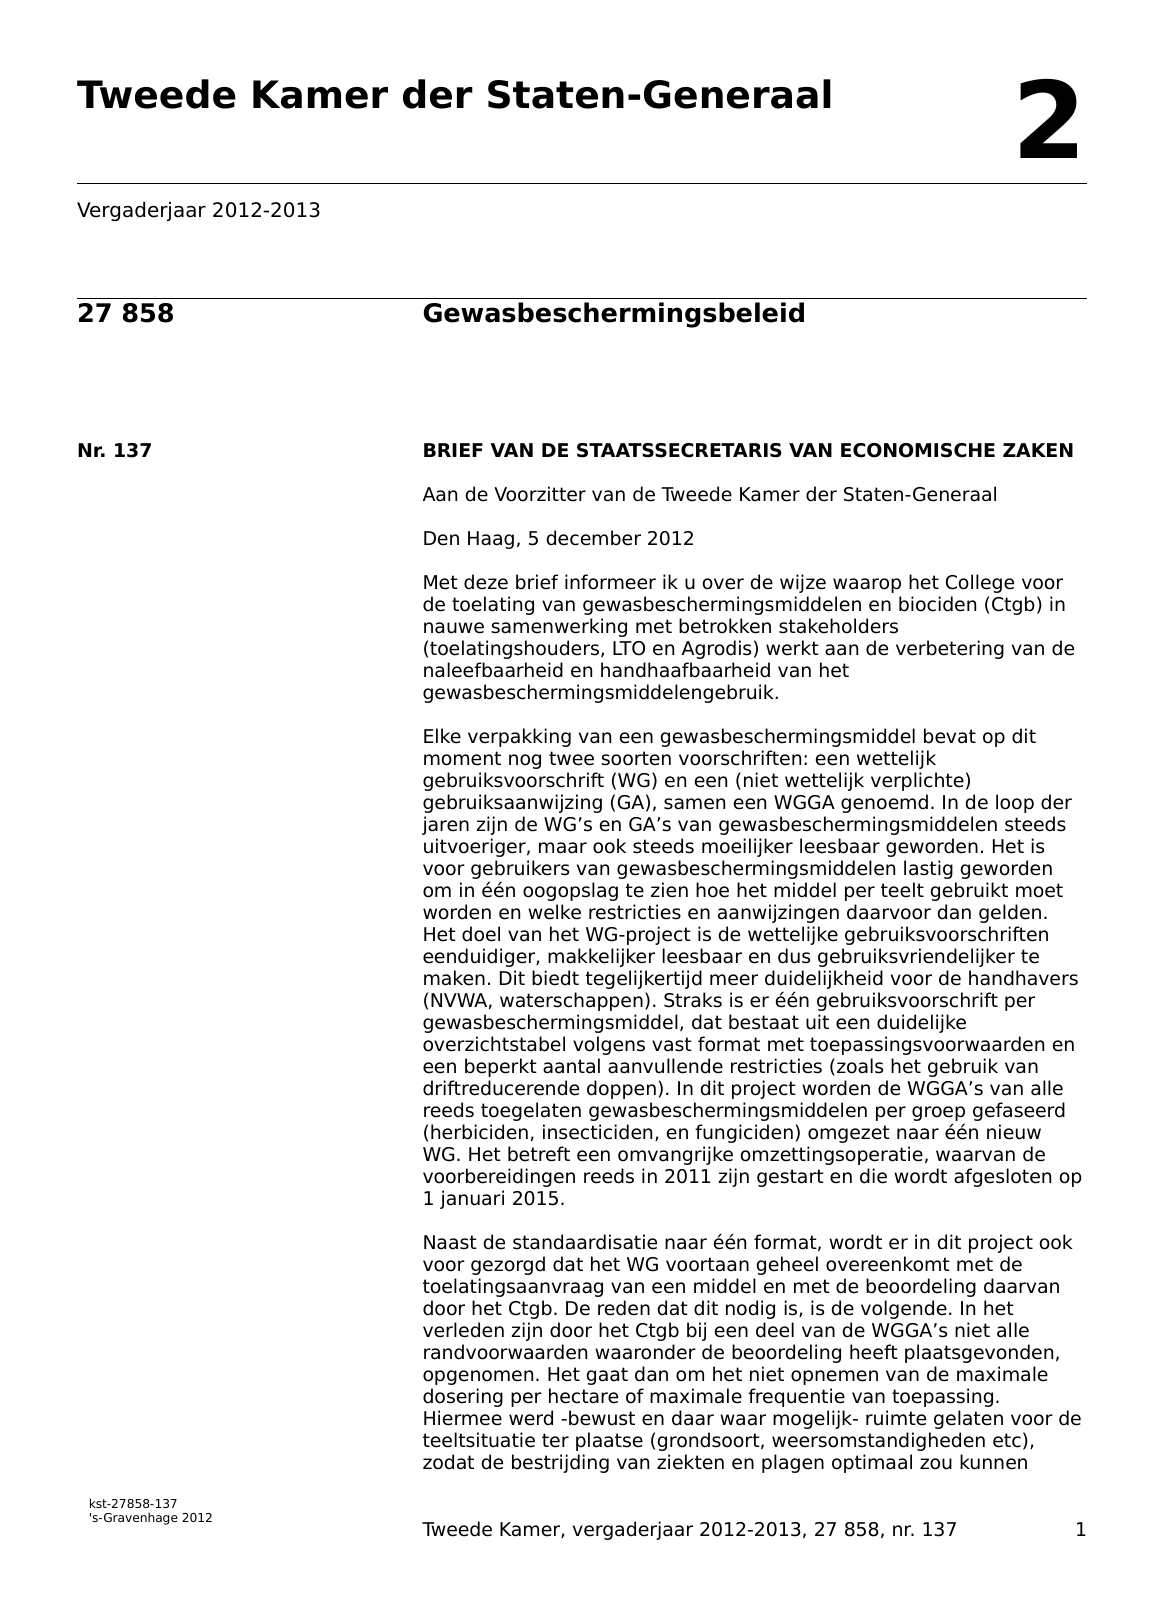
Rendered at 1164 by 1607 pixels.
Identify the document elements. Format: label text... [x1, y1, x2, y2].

text Elke verpakking van een gewasbeschermingsmiddel bevat op dit moment nog twee soorten voorschriften: een wettelijk gebruiksvoorschrift (WG) en een (niet wettelijk verplichte) gebruiksaanwijzing (GA), samen een WGGA genoemd. In de loop der jaren zijn de WG’s en GA’s van gewasbeschermingsmiddelen steeds uitvoeriger, maar ook steeds moeilijker leesbaar geworden. Het is voor gebruikers van gewasbeschermingsmiddelen lastig geworden om in één oogopslag te zien hoe het middel per teelt gebruikt moet worden en welke restricties en aanwijzingen daarvoor dan gelden. Het doel van het WG-project is de wettelijke gebruiksvoorschriften eenduidiger, makkelijker leesbaar en dus gebruiksvriendelijker te maken. Dit biedt tegelijkertijd meer duidelijkheid voor de handhavers (NVWA, waterschappen). Straks is er één gebruiksvoorschrift per gewasbeschermingsmiddel, dat bestaat uit een duidelijke overzichtstabel volgens vast format met toepassingsvoorwaarden en een beperkt aantal aanvullende restricties (zoals het gebruik van driftreducerende doppen). In dit project worden de WGGA’s van alle reeds toegelaten gewasbeschermingsmiddelen per groep gefaseerd (herbiciden, insecticiden, en fungiciden) omgezet naar één nieuw WG. Het betreft een omvangrijke omzettingsoperatie, waarvan de voorbereidingen reeds in 2011 zijn gestart en die wordt afgesloten op 1 januari 2015. [422, 726, 1087, 1210]
table_header Tweede Kamer der Staten-Generaal [77, 59, 886, 183]
subtitle Nr. 137 BRIEF VAN DE STAATSSECRETARIS VAN ECONOMISCHE ZAKEN [77, 440, 1087, 462]
table_header 2 [886, 59, 1087, 183]
text Met deze brief informeer ik u over de wijze waarop het College voor de toelating van gewasbeschermingsmiddelen en biociden (Ctgb) in nauwe samenwerking met betrokken stakeholders (toelatingshouders, LTO en Agrodis) werkt aan de verbetering van de naleefbaarheid en handhaafbaarheid van het gewasbeschermingsmiddelengebruik. [422, 572, 1087, 704]
subtitle 27 858 Gewasbeschermingsbeleid [77, 299, 1087, 329]
text Den Haag, 5 december 2012 [422, 528, 1087, 550]
text Naast de standaardisatie naar één format, wordt er in dit project ook voor gezorgd dat het WG voortaan geheel overeenkomt met de toelatingsaanvraag van een middel en met de beoordeling daarvan door het Ctgb. De reden dat dit nodig is, is de volgende. In het verleden zijn door het Ctgb bij een deel van de WGGA’s niet alle randvoorwaarden waaronder de beoordeling heeft plaatsgevonden, opgenomen. Het gaat dan om het niet opnemen van de maximale dosering per hectare of maximale frequentie van toepassing. Hiermee werd -bewust en daar waar mogelijk- ruimte gelaten voor de teeltsituatie ter plaatse (grondsoort, weersomstandigheden etc), zodat de bestrijding van ziekten en plagen optimaal zou kunnen [422, 1232, 1087, 1474]
text 's-Gravenhage 2012 [88, 1511, 323, 1525]
text kst-27858-137 [88, 1497, 323, 1511]
table_cell Vergaderjaar 2012-2013 [77, 184, 1087, 298]
text Aan de Voorzitter van de Tweede Kamer der Staten-Generaal [422, 484, 1087, 506]
